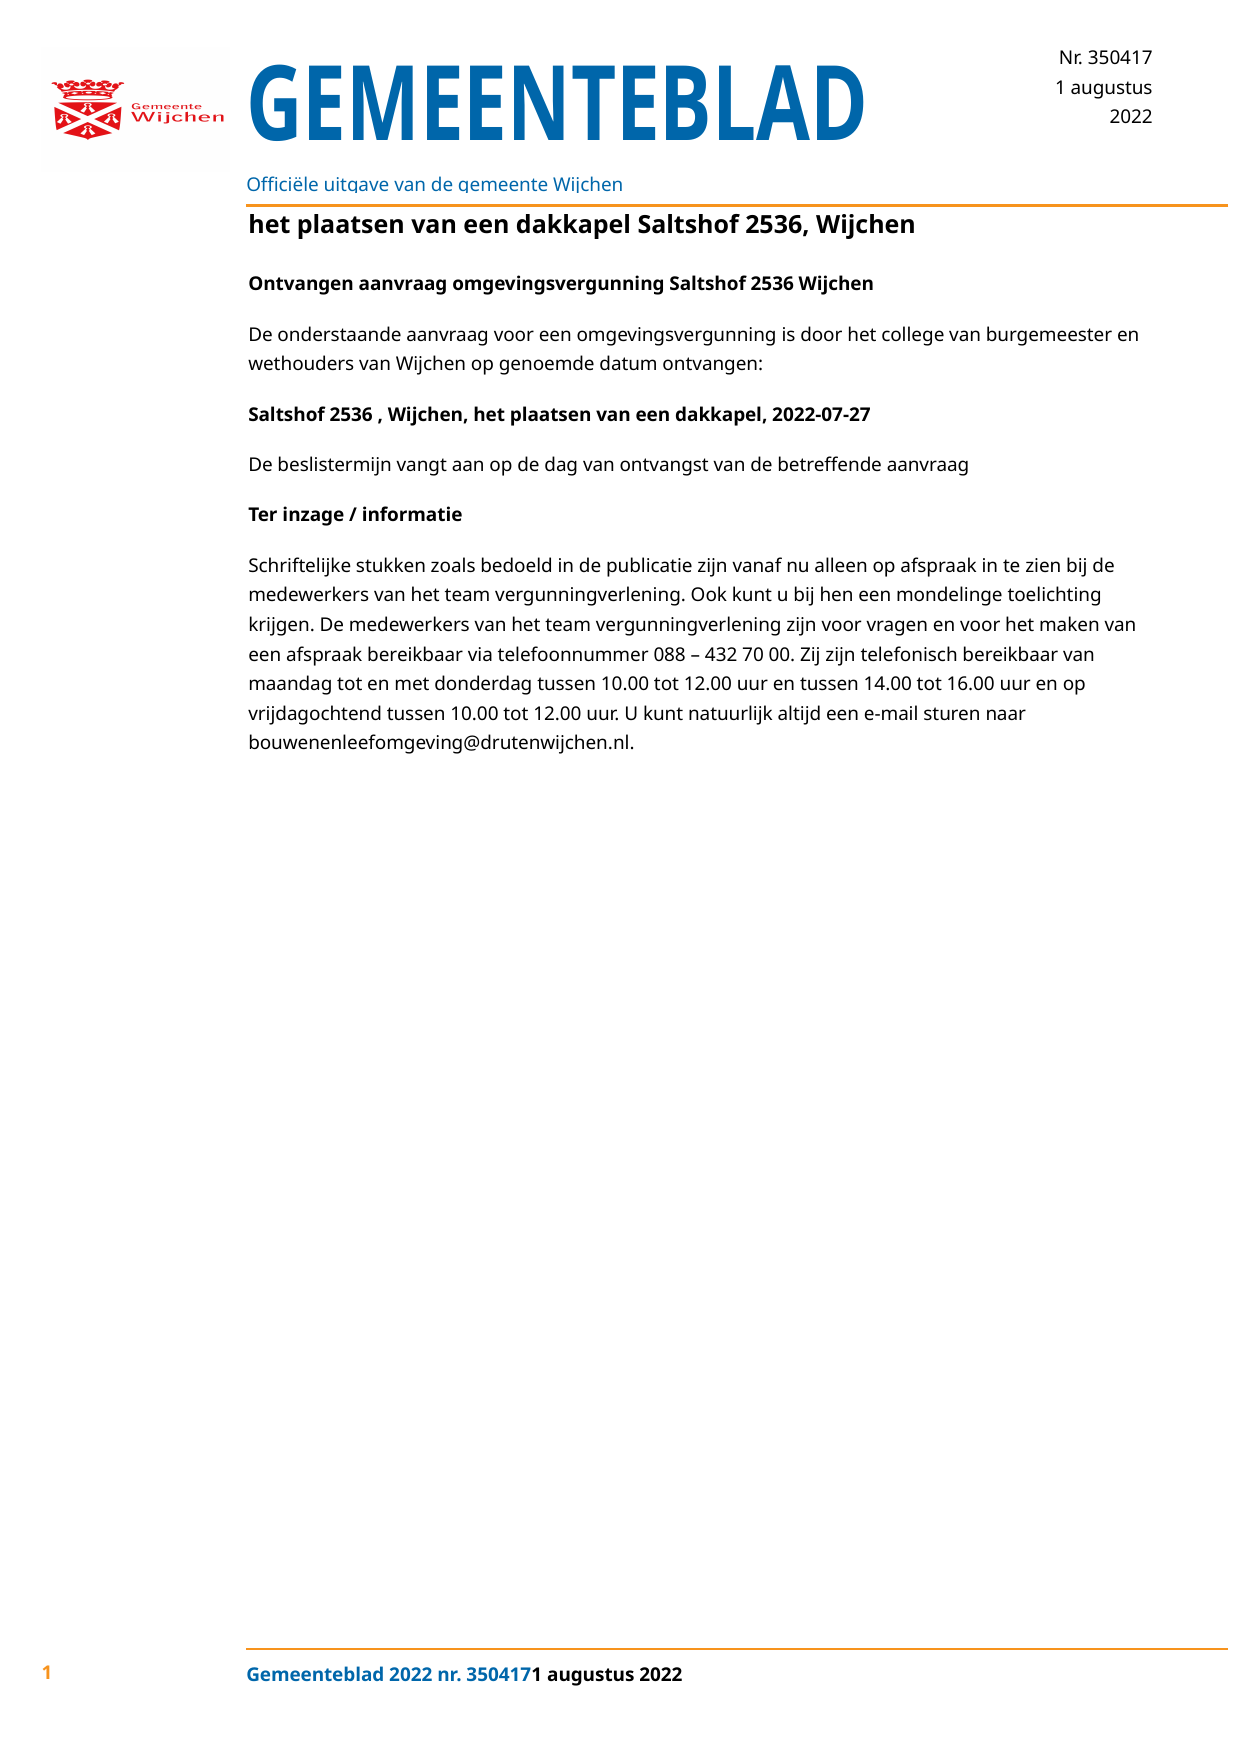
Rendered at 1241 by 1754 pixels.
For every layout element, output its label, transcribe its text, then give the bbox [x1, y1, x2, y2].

text De onderstaande aanvraag voor een omgevingsvergunning is door het college van burgemeester en wethouders van Wijchen op genoemde datum ontvangen: [248, 321, 1152, 376]
text Ter inzage / informatie [248, 502, 1152, 527]
text Schriftelijke stukken zoals bedoeld in de publicatie zijn vanaf nu alleen op afspraak in te zien bij de medewerkers van het team vergunningverlening. Ook kunt u bij hen een mondelinge toelichting krijgen. De medewerkers van het team vergunningverlening zijn voor vragen en voor het maken van een afspraak bereikbaar via telefoonnummer 088 – 432 70 00. Zij zijn telefonisch bereikbaar van maandag tot en met donderdag tussen 10.00 tot 12.00 uur en tussen 14.00 tot 16.00 uur en op vrijdagochtend tussen 10.00 tot 12.00 uur. U kunt natuurlijk altijd een e-mail sturen naar bouwenenleefomgeving@drutenwijchen.nl. [248, 552, 1152, 755]
text Saltshof 2536 , Wijchen, het plaatsen van een dakkapel, 2022-07-27 [248, 401, 1152, 426]
text Ontvangen aanvraag omgevingsvergunning Saltshof 2536 Wijchen [248, 270, 1152, 296]
text het plaatsen van een dakkapel Saltshof 2536, Wijchen [248, 207, 1152, 241]
picture [41, 47, 231, 172]
text De beslistermijn vangt aan op de dag van ontvangst van de betreffende aanvraag [248, 451, 1152, 477]
